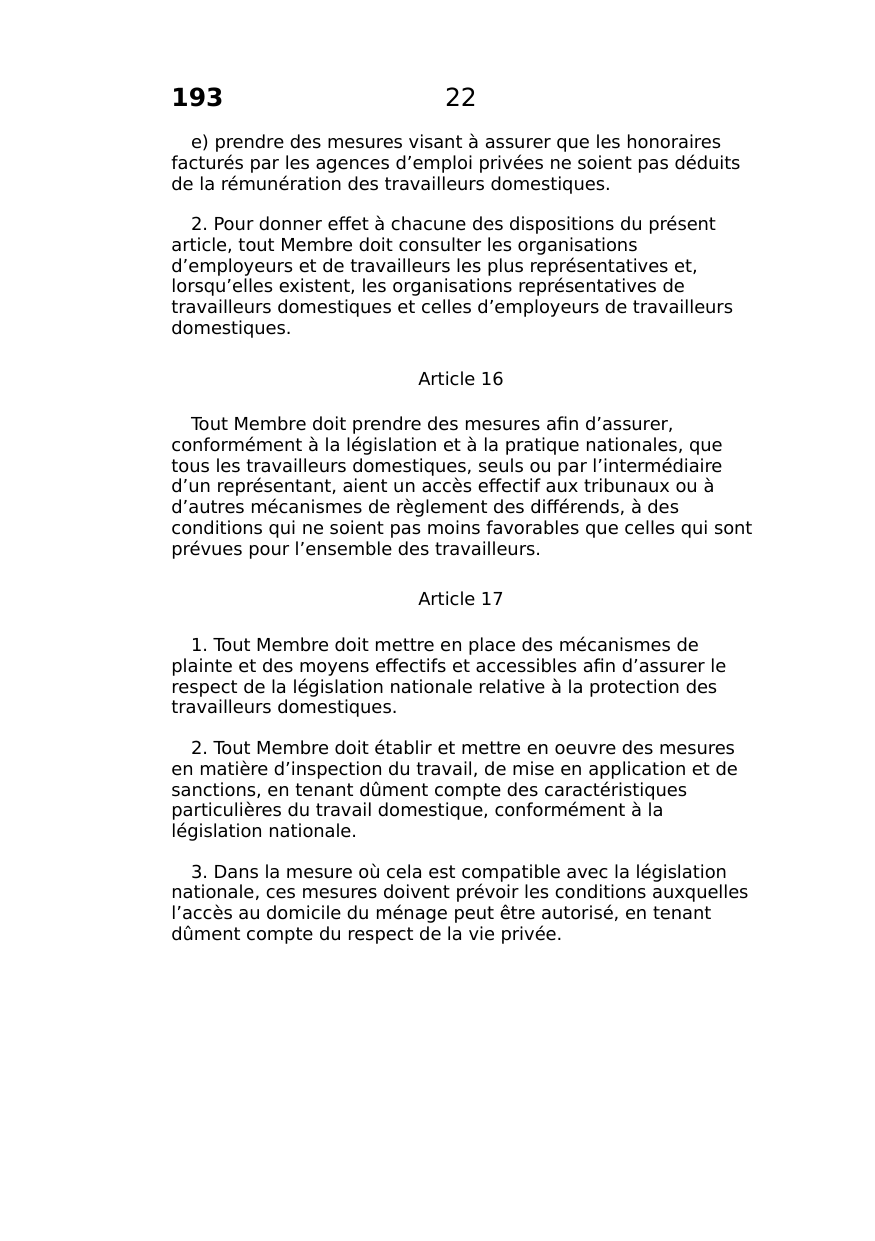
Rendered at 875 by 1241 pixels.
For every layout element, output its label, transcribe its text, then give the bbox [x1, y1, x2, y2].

text Tout Membre doit prendre des mesures afin d’assurer, conformément à la législation et à la pratique nationales, que tous les travailleurs domestiques, seuls ou par l’intermédiaire d’un représentant, aient un accès effectif aux tribunaux ou à d’autres mécanismes de règlement des différends, à des conditions qui ne soient pas moins favorables que celles qui sont prévues pour l’ensemble des travailleurs. [171, 414, 756, 559]
text 1. Tout Membre doit mettre en place des mécanismes de plainte et des moyens effectifs et accessibles afin d’assurer le respect de la législation nationale relative à la protection des travailleurs domestiques. [171, 635, 756, 718]
subtitle Article 16 [171, 368, 756, 389]
text 3. Dans la mesure où cela est compatible avec la législation nationale, ces mesures doivent prévoir les conditions auxquelles l’accès au domicile du ménage peut être autorisé, en tenant dûment compte du respect de la vie privée. [171, 862, 756, 944]
text 2. Pour donner effet à chacune des dispositions du présent article, tout Membre doit consulter les organisations d’employeurs et de travailleurs les plus représentatives et, lorsqu’elles existent, les organisations représentatives de travailleurs domestiques et celles d’employeurs de travailleurs domestiques. [171, 214, 756, 338]
text 2. Tout Membre doit établir et mettre en oeuvre des mesures en matière d’inspection du travail, de mise en application et de sanctions, en tenant dûment compte des caractéristiques particulières du travail domestique, conformément à la législation nationale. [171, 738, 756, 842]
subtitle Article 17 [171, 589, 756, 610]
text e) prendre des mesures visant à assurer que les honoraires facturés par les agences d’emploi privées ne soient pas déduits de la rémunération des travailleurs domestiques. [171, 132, 756, 194]
